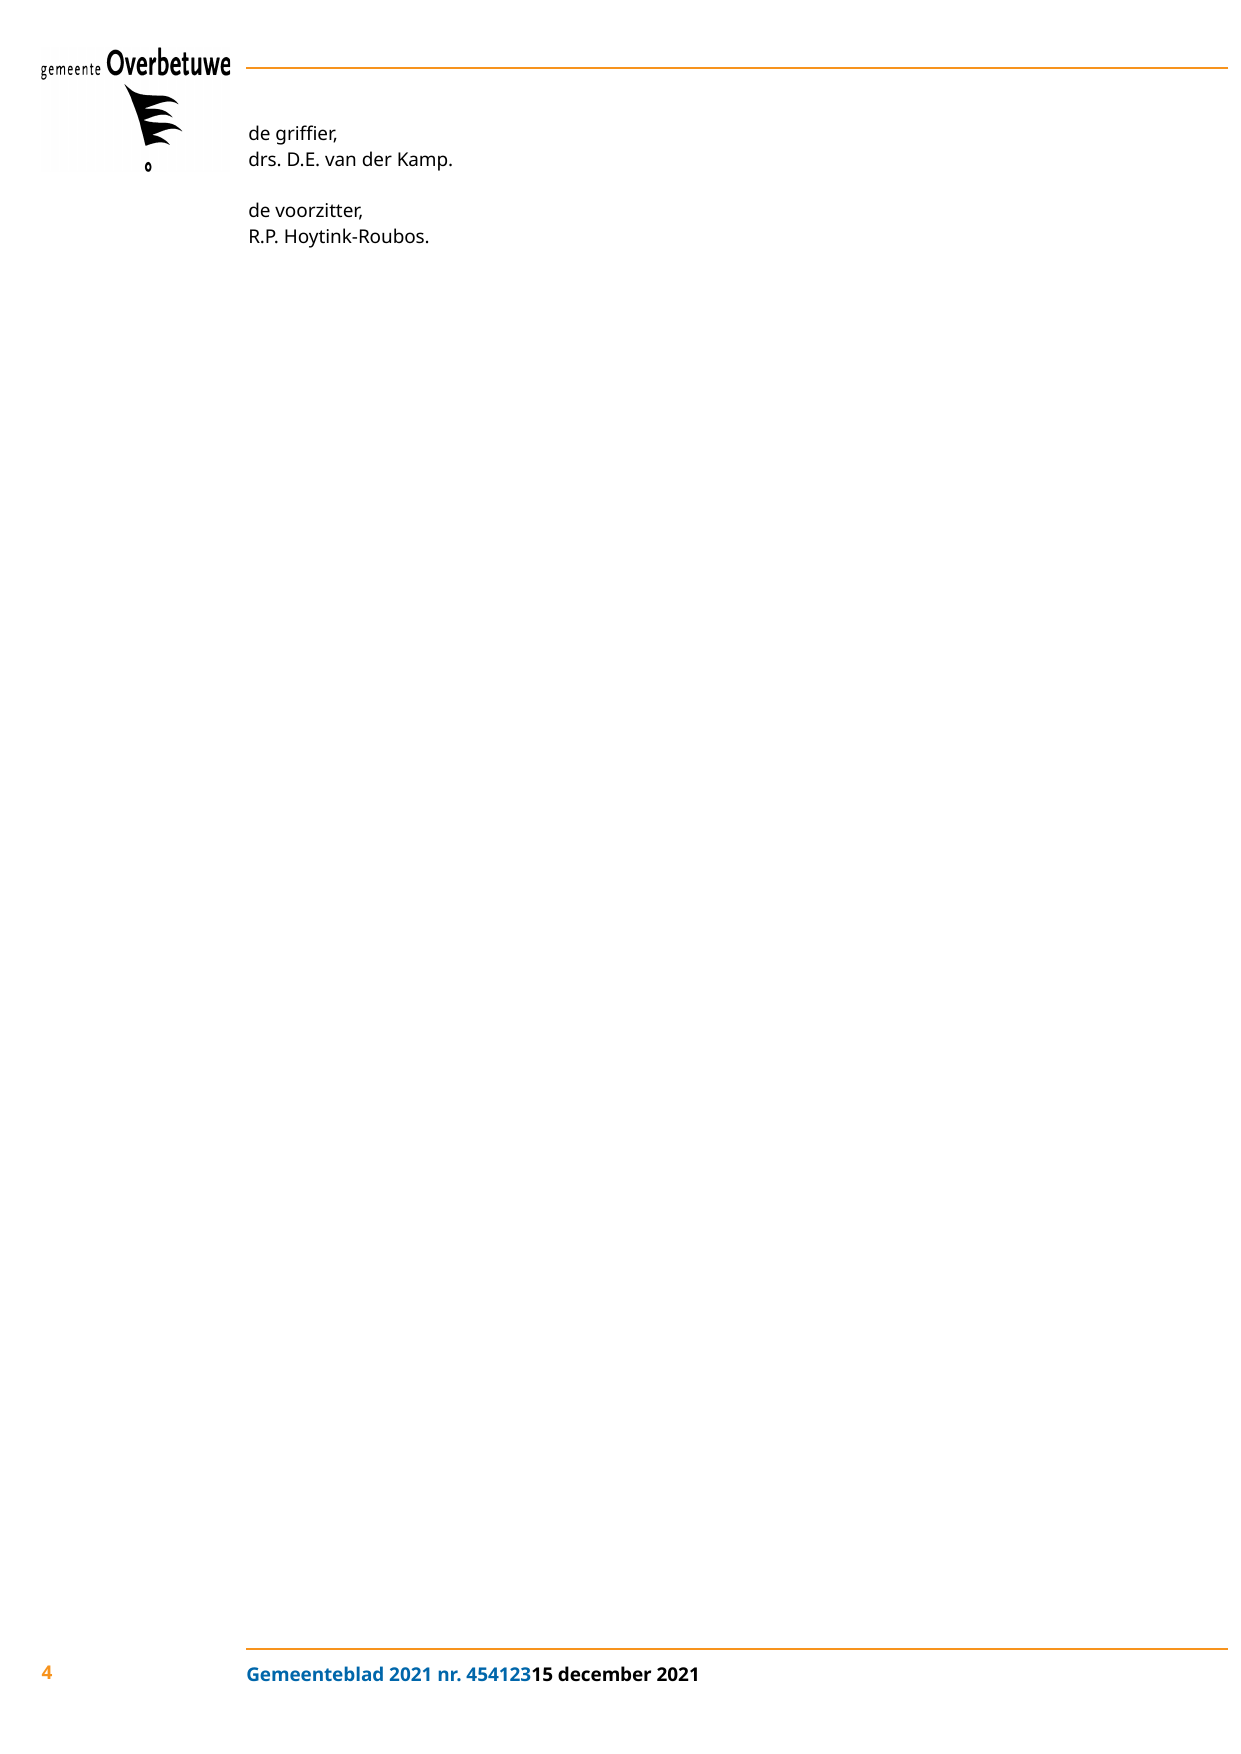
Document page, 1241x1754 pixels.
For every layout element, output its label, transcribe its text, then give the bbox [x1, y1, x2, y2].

text R.P. Hoytink-Roubos. [248, 223, 1152, 249]
text de griffier, [248, 121, 1152, 146]
text de voorzitter, [248, 198, 1152, 223]
picture [41, 47, 231, 172]
text drs. D.E. van der Kamp. [248, 146, 1152, 172]
